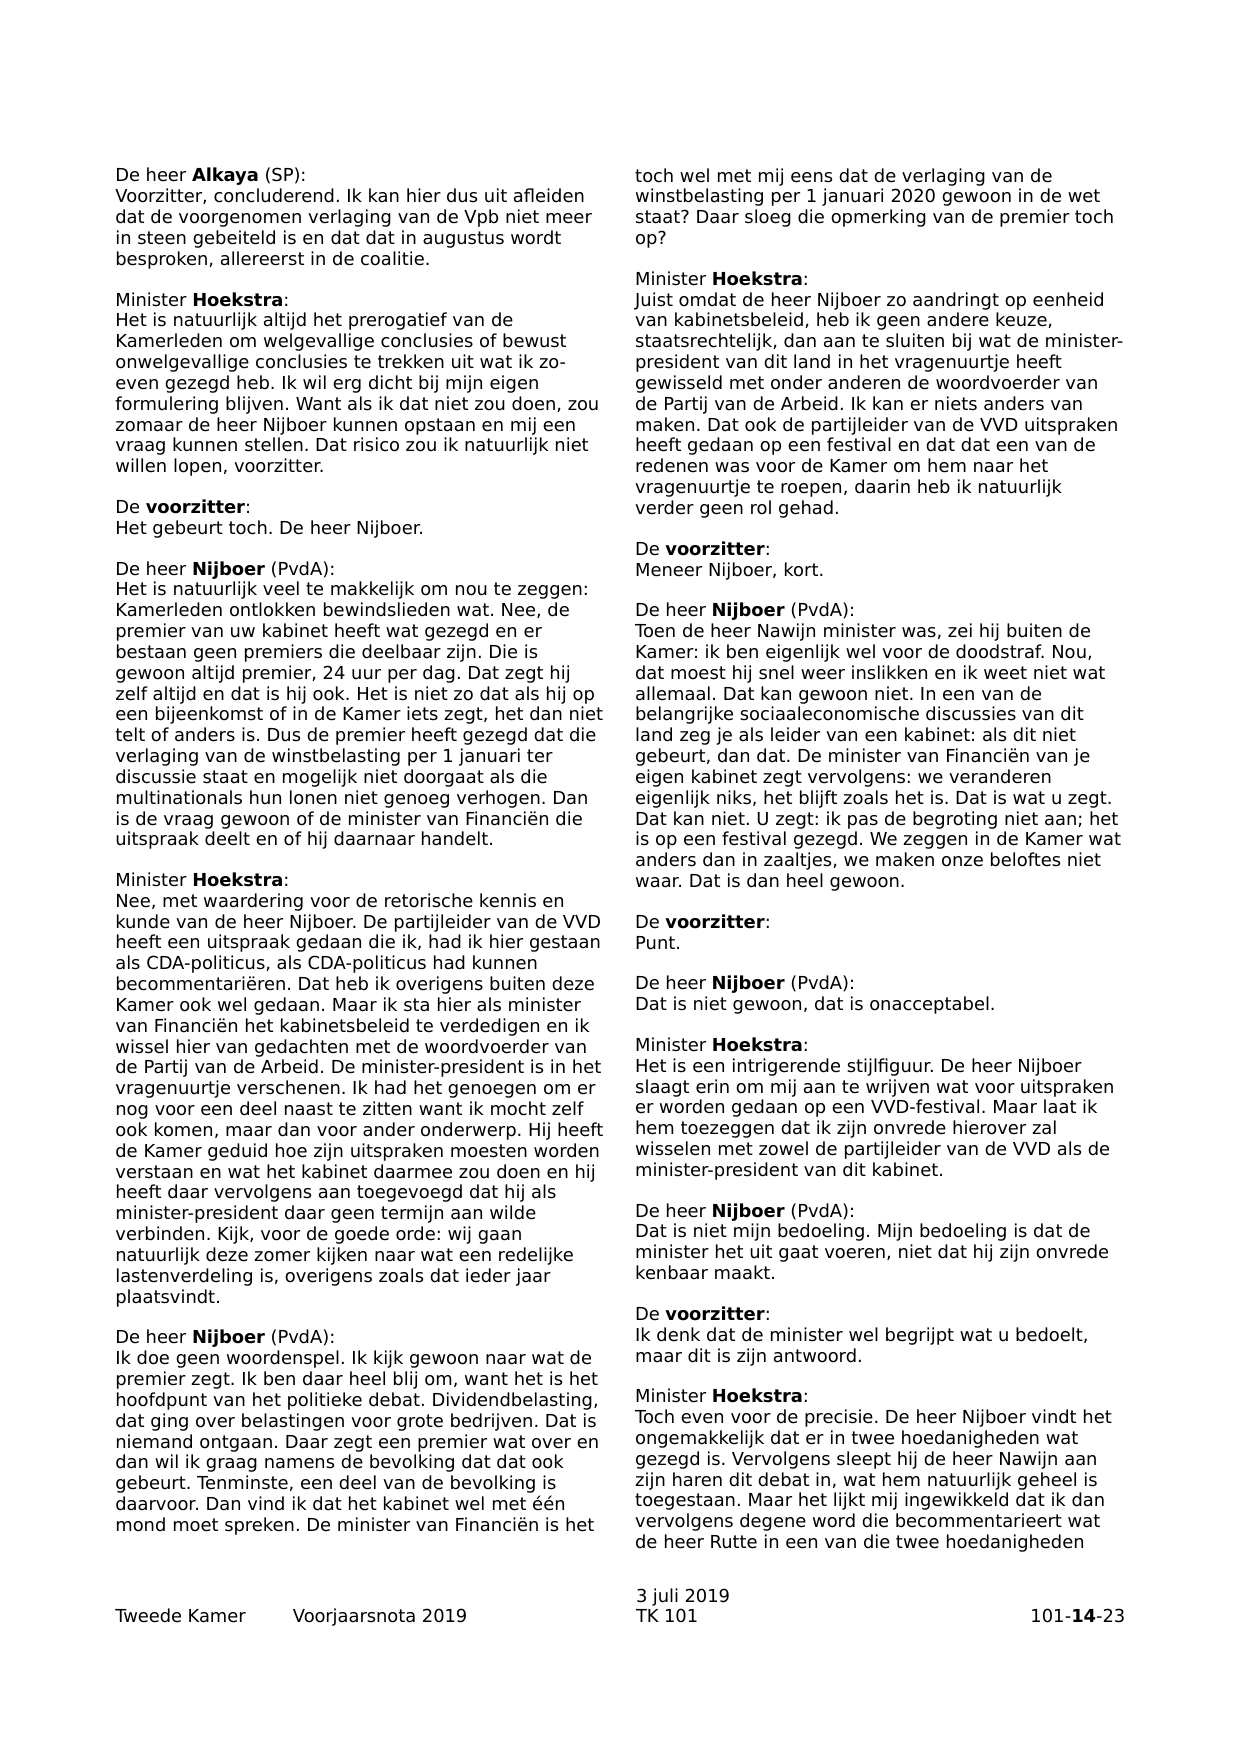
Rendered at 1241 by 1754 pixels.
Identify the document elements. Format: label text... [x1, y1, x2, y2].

text Dat is niet gewoon, dat is onacceptabel. [635, 994, 1125, 1015]
text Ik doe geen woordenspel. Ik kijk gewoon naar wat de premier zegt. Ik ben daar heel blij om, want het is het hoofdpunt van het politieke debat. Dividendbelasting, dat ging over belastingen voor grote bedrijven. Dat is niemand ontgaan. Daar zegt een premier wat over en dan wil ik graag namens de bevolking dat dat ook gebeurt. Tenminste, een deel van de bevolking is daarvoor. Dan vind ik dat het kabinet wel met één mond moet spreken. De minister van Financiën is het [115, 1348, 605, 1536]
text Minister Hoekstra: [635, 1386, 1125, 1407]
text De heer Nijboer (PvdA): [115, 1327, 605, 1348]
text Punt. [635, 932, 1125, 953]
text Het is een intrigerende stijlfiguur. De heer Nijboer slaagt erin om mij aan te wrijven wat voor uitspraken er worden gedaan op een VVD-festival. Maar laat ik hem toezeggen dat ik zijn onvrede hierover zal wisselen met zowel de partijleider van de VVD als de minister-president van dit kabinet. [635, 1056, 1125, 1181]
text Minister Hoekstra: [115, 289, 605, 310]
text Minister Hoekstra: [115, 870, 605, 891]
text Nee, met waardering voor de retorische kennis en kunde van de heer Nijboer. De partijleider van de VVD heeft een uitspraak gedaan die ik, had ik hier gestaan als CDA-politicus, als CDA-politicus had kunnen becommentariëren. Dat heb ik overigens buiten deze Kamer ook wel gedaan. Maar ik sta hier als minister van Financiën het kabinetsbeleid te verdedigen en ik wissel hier van gedachten met de woordvoerder van de Partij van de Arbeid. De minister-president is in het vragenuurtje verschenen. Ik had het genoegen om er nog voor een deel naast te zitten want ik mocht zelf ook komen, maar dan voor ander onderwerp. Hij heeft de Kamer geduid hoe zijn uitspraken moesten worden verstaan en wat het kabinet daarmee zou doen en hij heeft daar vervolgens aan toegevoegd dat hij als minister-president daar geen termijn aan wilde verbinden. Kijk, voor de goede orde: wij gaan natuurlijk deze zomer kijken naar wat een redelijke lastenverdeling is, overigens zoals dat ieder jaar plaatsvindt. [115, 891, 605, 1307]
text De voorzitter: [635, 538, 1125, 559]
text Minister Hoekstra: [635, 269, 1125, 289]
text Toch even voor de precisie. De heer Nijboer vindt het ongemakkelijk dat er in twee hoedanigheden wat gezegd is. Vervolgens sleept hij de heer Nawijn aan zijn haren dit debat in, wat hem natuurlijk geheel is toegestaan. Maar het lijkt mij ingewikkeld dat ik dan vervolgens degene word die becommentarieert wat de heer Rutte in een van die twee hoedanigheden [635, 1407, 1125, 1553]
text Dat is niet mijn bedoeling. Mijn bedoeling is dat de minister het uit gaat voeren, niet dat hij zijn onvrede kenbaar maakt. [635, 1221, 1125, 1284]
text Meneer Nijboer, kort. [635, 559, 1125, 580]
text Het is natuurlijk veel te makkelijk om nou te zeggen: Kamerleden ontlokken bewindslieden wat. Nee, de premier van uw kabinet heeft wat gezegd en er bestaan geen premiers die deelbaar zijn. Die is gewoon altijd premier, 24 uur per dag. Dat zegt hij zelf altijd en dat is hij ook. Het is niet zo dat als hij op een bijeenkomst of in de Kamer iets zegt, het dan niet telt of anders is. Dus de premier heeft gezegd dat die verlaging van de winstbelasting per 1 januari ter discussie staat en mogelijk niet doorgaat als die multinationals hun lonen niet genoeg verhogen. Dan is de vraag gewoon of de minister van Financiën die uitspraak deelt en of hij daarnaar handelt. [115, 579, 605, 850]
text Juist omdat de heer Nijboer zo aandringt op eenheid van kabinetsbeleid, heb ik geen andere keuze, staatsrechtelijk, dan aan te sluiten bij wat de minister-president van dit land in het vragenuurtje heeft gewisseld met onder anderen de woordvoerder van de Partij van de Arbeid. Ik kan er niets anders van maken. Dat ook de partijleider van de VVD uitspraken heeft gedaan op een festival en dat dat een van de redenen was voor de Kamer om hem naar het vragenuurtje te roepen, daarin heb ik natuurlijk verder geen rol gehad. [635, 289, 1125, 518]
text De heer Nijboer (PvdA): [635, 1201, 1125, 1221]
text Voorzitter, concluderend. Ik kan hier dus uit afleiden dat de voorgenomen verlaging van de Vpb niet meer in steen gebeiteld is en dat dat in augustus wordt besproken, allereerst in de coalitie. [115, 186, 605, 269]
text Het is natuurlijk altijd het prerogatief van de Kamerleden om welgevallige conclusies of bewust onwelgevallige conclusies te trekken uit wat ik zo-even gezegd heb. Ik wil erg dicht bij mijn eigen formulering blijven. Want als ik dat niet zou doen, zou zomaar de heer Nijboer kunnen opstaan en mij een vraag kunnen stellen. Dat risico zou ik natuurlijk niet willen lopen, voorzitter. [115, 310, 605, 477]
text De voorzitter: [635, 1304, 1125, 1324]
text De voorzitter: [635, 912, 1125, 932]
text Minister Hoekstra: [635, 1035, 1125, 1056]
text De heer Alkaya (SP): [115, 165, 605, 186]
text toch wel met mij eens dat de verlaging van de winstbelasting per 1 januari 2020 gewoon in de wet staat? Daar sloeg die opmerking van de premier toch op? [635, 165, 1125, 249]
text Toen de heer Nawijn minister was, zei hij buiten de Kamer: ik ben eigenlijk wel voor de doodstraf. Nou, dat moest hij snel weer inslikken en ik weet niet wat allemaal. Dat kan gewoon niet. In een van de belangrijke sociaaleconomische discussies van dit land zeg je als leider van een kabinet: als dit niet gebeurt, dan dat. De minister van Financiën van je eigen kabinet zegt vervolgens: we veranderen eigenlijk niks, het blijft zoals het is. Dat is wat u zegt. Dat kan niet. U zegt: ik pas de begroting niet aan; het is op een festival gezegd. We zeggen in de Kamer wat anders dan in zaaltjes, we maken onze beloftes niet waar. Dat is dan heel gewoon. [635, 621, 1125, 892]
text Het gebeurt toch. De heer Nijboer. [115, 517, 605, 538]
text De voorzitter: [115, 497, 605, 517]
text Ik denk dat de minister wel begrijpt wat u bedoelt, maar dit is zijn antwoord. [635, 1324, 1125, 1366]
text De heer Nijboer (PvdA): [115, 558, 605, 579]
text De heer Nijboer (PvdA): [635, 600, 1125, 621]
text De heer Nijboer (PvdA): [635, 973, 1125, 994]
